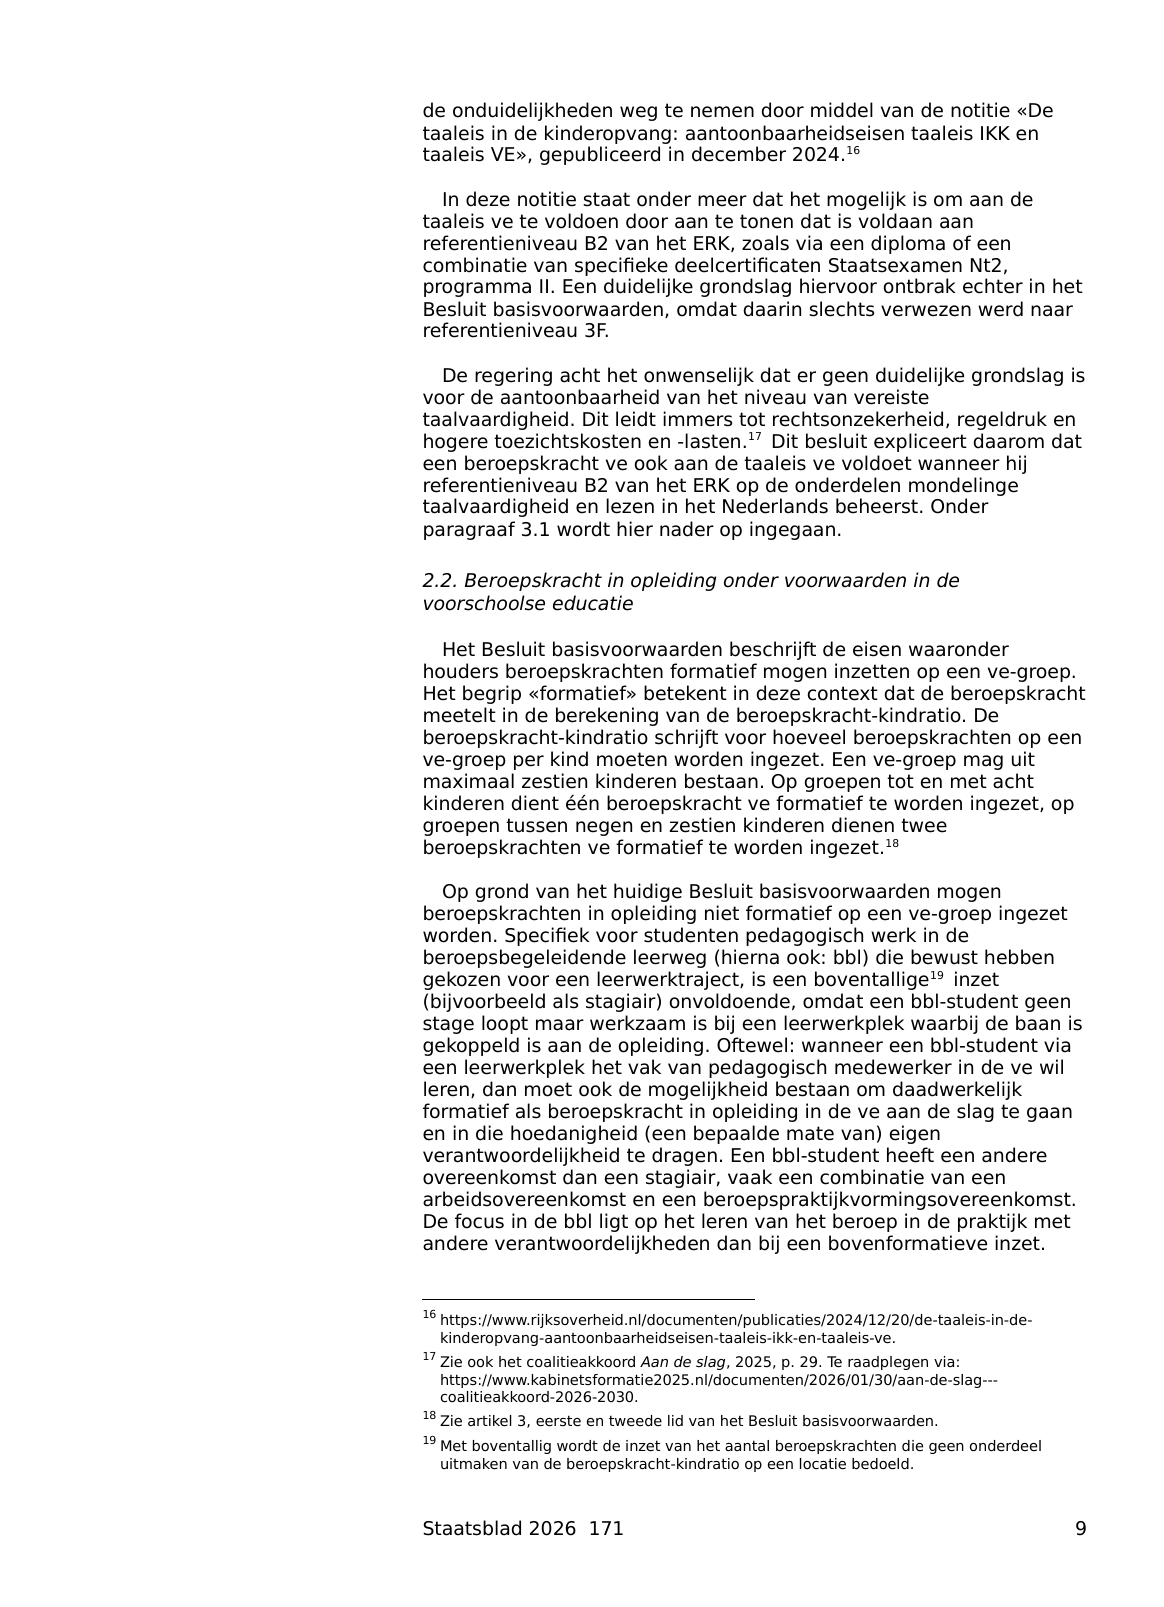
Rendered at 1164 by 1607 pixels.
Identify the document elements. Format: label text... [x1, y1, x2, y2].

text https://www.rijksoverheid.nl/documenten/publicaties/2024/12/20/de-taaleis-in-de-kinderopvang-aantoonbaarheidseisen-taaleis-ikk-en-taaleis-ve. [422, 1308, 1087, 1347]
text Met boventallig wordt de inzet van het aantal beroepskrachten die geen onderdeel uitmaken van de beroepskracht-kindratio op een locatie bedoeld. [422, 1434, 1087, 1473]
text Op grond van het huidige Besluit basisvoorwaarden mogen beroepskrachten in opleiding niet formatief op een ve-groep ingezet worden. Specifiek voor studenten pedagogisch werk in de beroepsbegeleidende leerweg (hierna ook: bbl) die bewust hebben gekozen voor een leerwerktraject, is een boventallige inzet (bijvoorbeeld als stagiair) onvoldoende, omdat een bbl-student geen stage loopt maar werkzaam is bij een leerwerkplek waarbij de baan is gekoppeld is aan de opleiding. Oftewel: wanneer een bbl-student via een leerwerkplek het vak van pedagogisch medewerker in de ve wil leren, dan moet ook de mogelijkheid bestaan om daadwerkelijk formatief als beroepskracht in opleiding in de ve aan de slag te gaan en in die hoedanigheid (een bepaalde mate van) eigen verantwoordelijkheid te dragen. Een bbl-student heeft een andere overeenkomst dan een stagiair, vaak een combinatie van een arbeidsovereenkomst en een beroepspraktijkvormingsovereenkomst. De focus in de bbl ligt op het leren van het beroep in de praktijk met andere verantwoordelijkheden dan bij een bovenformatieve inzet. [422, 881, 1087, 1255]
text Zie ook het coalitieakkoord Aan de slag, 2025, p. 29. Te raadplegen via: https://www.kabinetsformatie2025.nl/documenten/2026/01/30/aan-de-slag---coalitieakkoord-2026-2030. [422, 1350, 1087, 1406]
text In deze notitie staat onder meer dat het mogelijk is om aan de taaleis ve te voldoen door aan te tonen dat is voldaan aan referentieniveau B2 van het ERK, zoals via een diploma of een combinatie van specifieke deelcertificaten Staatsexamen Nt2, programma II. Een duidelijke grondslag hiervoor ontbrak echter in het Besluit basisvoorwaarden, omdat daarin slechts verwezen werd naar referentieniveau 3F. [422, 188, 1087, 342]
text de onduidelijkheden weg te nemen door middel van de notitie «De taaleis in de kinderopvang: aantoonbaarheidseisen taaleis IKK en taaleis VE», gepubliceerd in december 2024. [422, 100, 1087, 166]
text Zie artikel 3, eerste en tweede lid van het Besluit basisvoorwaarden. [422, 1409, 1087, 1431]
text De regering acht het onwenselijk dat er geen duidelijke grondslag is voor de aantoonbaarheid van het niveau van vereiste taalvaardigheid. Dit leidt immers tot rechtsonzekerheid, regeldruk en hogere toezichtskosten en -lasten. Dit besluit expliceert daarom dat een beroepskracht ve ook aan de taaleis ve voldoet wanneer hij referentieniveau B2 van het ERK op de onderdelen mondelinge taalvaardigheid en lezen in het Nederlands beheerst. Onder paragraaf 3.1 wordt hier nader op ingegaan. [422, 364, 1087, 540]
subtitle 2.2. Beroepskracht in opleiding onder voorwaarden in de voorschoolse educatie [422, 570, 1087, 614]
text Het Besluit basisvoorwaarden beschrijft de eisen waaronder houders beroepskrachten formatief mogen inzetten op een ve-groep. Het begrip «formatief» betekent in deze context dat de beroepskracht meetelt in de berekening van de beroepskracht-kindratio. De beroepskracht-kindratio schrijft voor hoeveel beroepskrachten op een ve-groep per kind moeten worden ingezet. Een ve-groep mag uit maximaal zestien kinderen bestaan. Op groepen tot en met acht kinderen dient één beroepskracht ve formatief te worden ingezet, op groepen tussen negen en zestien kinderen dienen twee beroepskrachten ve formatief te worden ingezet. [422, 639, 1087, 859]
